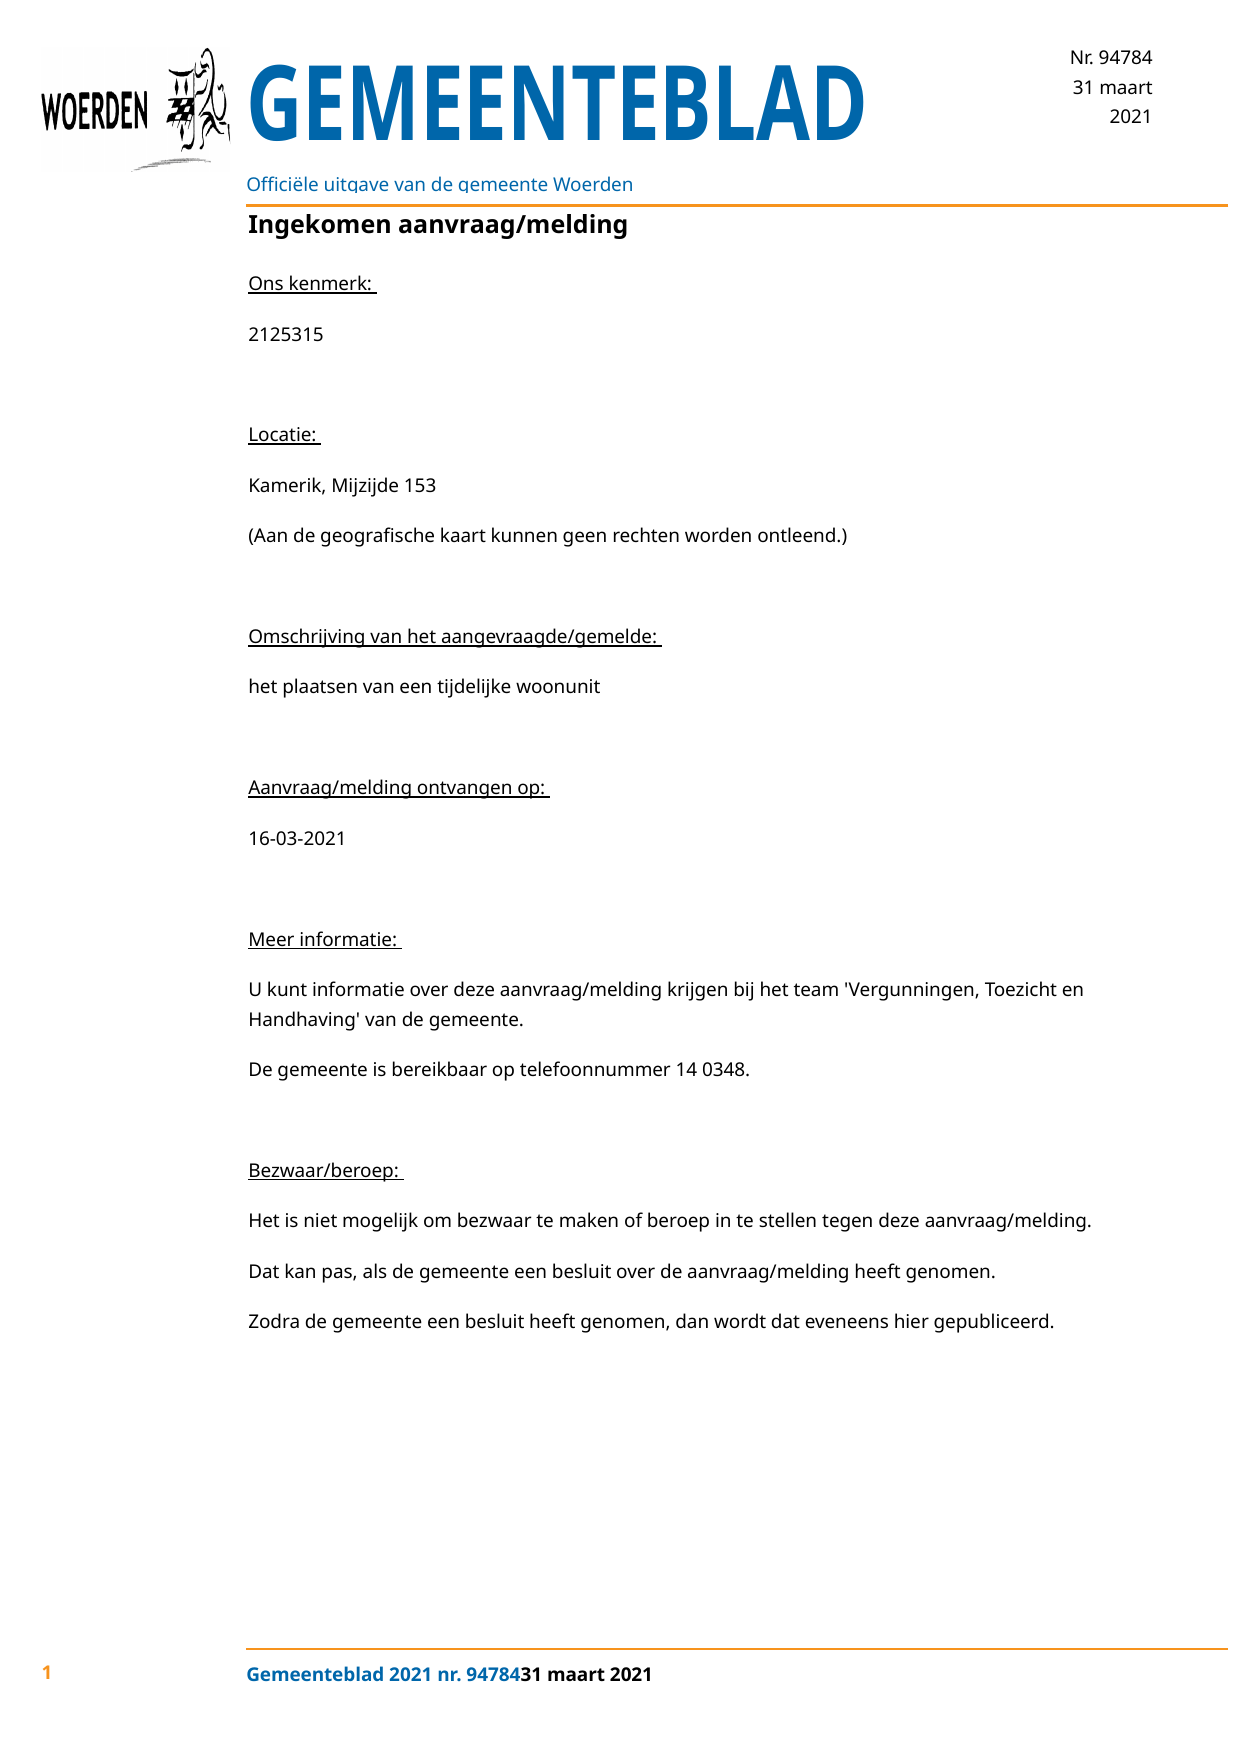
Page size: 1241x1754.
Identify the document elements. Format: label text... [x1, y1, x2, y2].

text Locatie: [248, 422, 1152, 447]
text Ingekomen aanvraag/melding [248, 207, 1152, 241]
text Omschrijving van het aangevraagde/gemelde: [248, 623, 1152, 649]
text Het is niet mogelijk om bezwaar te maken of beroep in te stellen tegen deze aanvraag/melding. [248, 1207, 1152, 1233]
text 2125315 [248, 321, 1152, 346]
text Dat kan pas, als de gemeente een besluit over de aanvraag/melding heeft genomen. [248, 1258, 1152, 1283]
text Ons kenmerk: [248, 270, 1152, 296]
text Zodra de gemeente een besluit heeft genomen, dan wordt dat eveneens hier gepubliceerd. [248, 1308, 1152, 1334]
text Kamerik, Mijzijde 153 [248, 472, 1152, 498]
text De gemeente is bereikbaar op telefoonnummer 14 0348. [248, 1056, 1152, 1082]
text Meer informatie: [248, 926, 1152, 951]
text Bezwaar/beroep: [248, 1157, 1152, 1183]
text (Aan de geografische kaart kunnen geen rechten worden ontleend.) [248, 522, 1152, 548]
text Aanvraag/melding ontvangen op: [248, 774, 1152, 800]
picture [41, 47, 231, 172]
text U kunt informatie over deze aanvraag/melding krijgen bij het team 'Vergunningen, Toezicht en Handhaving' van de gemeente. [248, 976, 1152, 1031]
text het plaatsen van een tijdelijke woonunit [248, 674, 1152, 699]
text 16-03-2021 [248, 825, 1152, 851]
